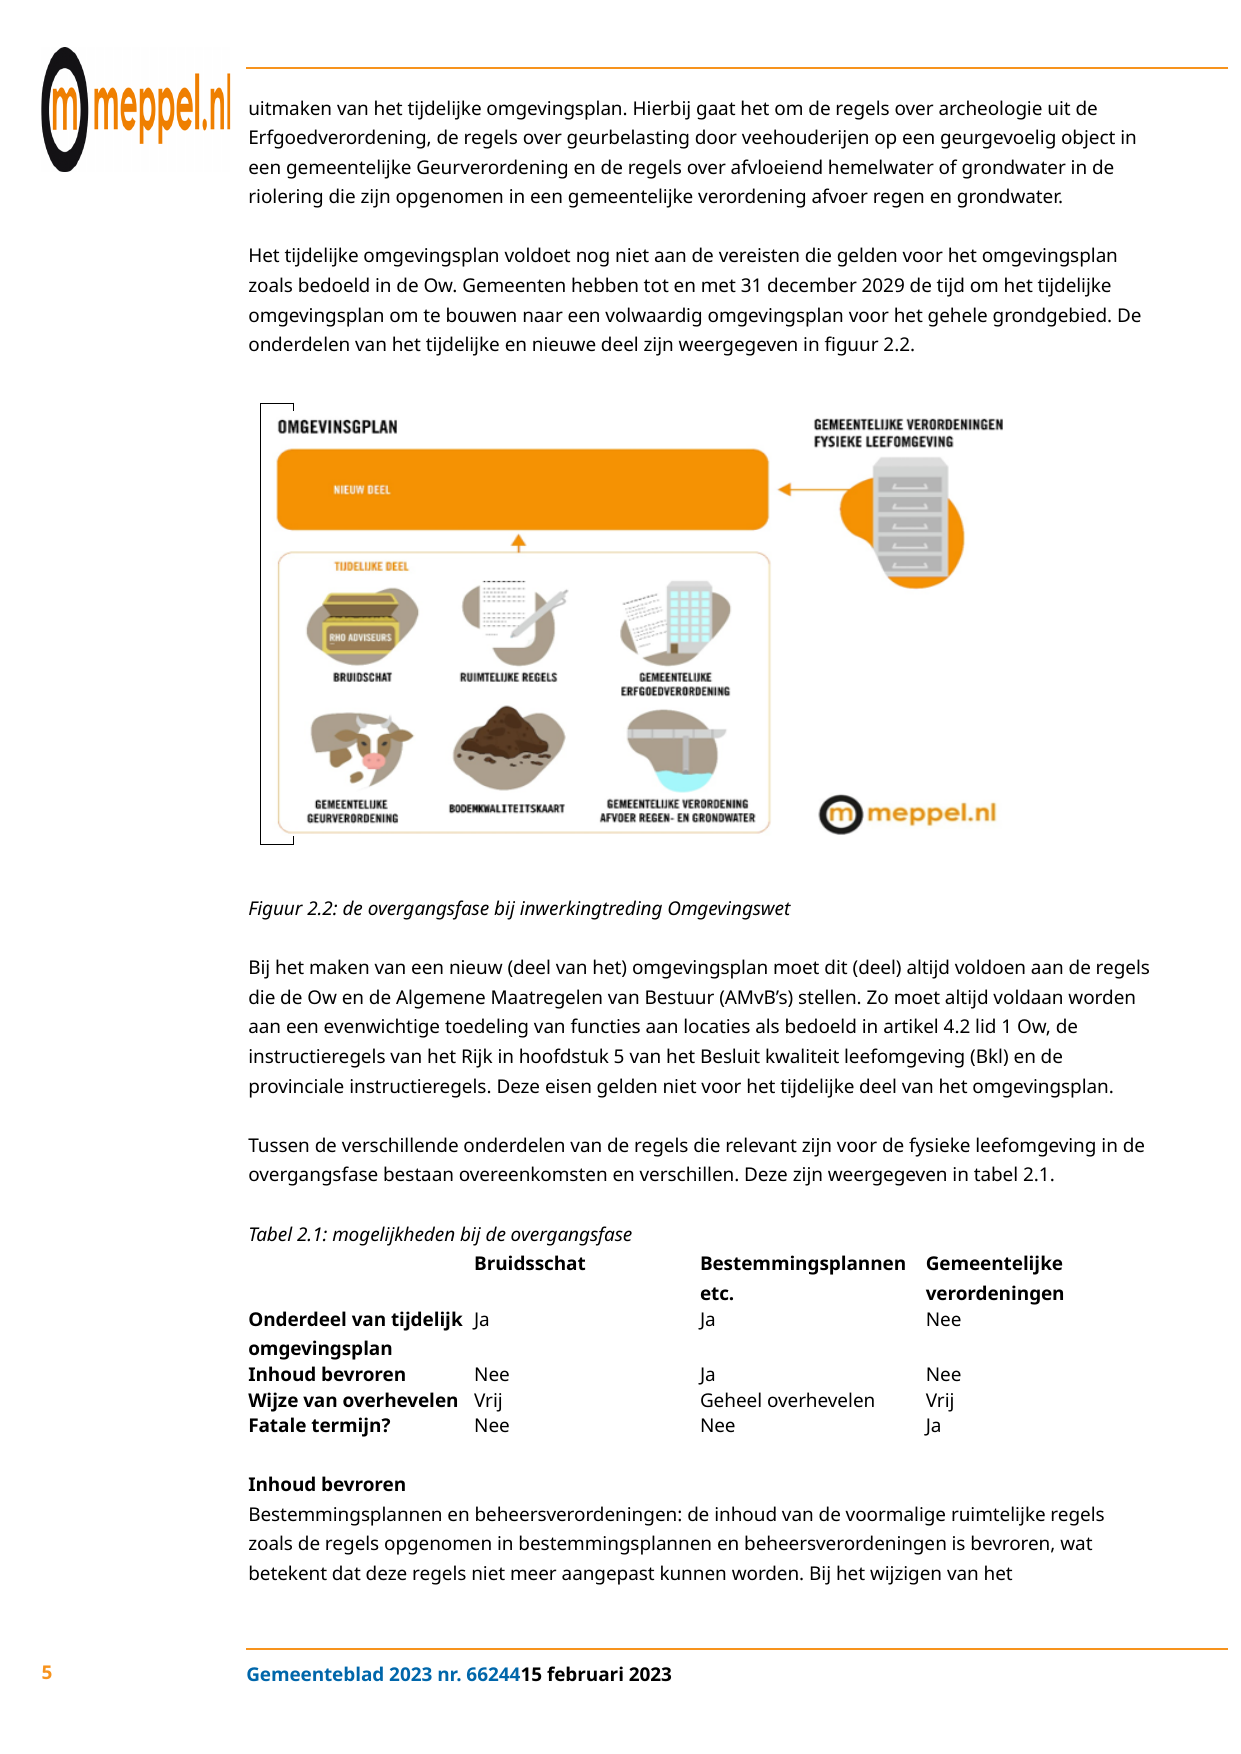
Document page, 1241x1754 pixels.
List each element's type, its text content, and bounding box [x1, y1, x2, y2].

text Inhoud bevroren [248, 1471, 1152, 1497]
text Figuur 2.2: de overgangsfase bij inwerkingtreding Omgevingswet [248, 895, 1152, 921]
table_cell Vrij [474, 1387, 700, 1413]
table_cell Nee [474, 1361, 700, 1387]
table_cell Nee [700, 1413, 926, 1438]
table_header Bruidsschat [474, 1251, 700, 1306]
table_header [248, 1251, 474, 1306]
table_header Gemeentelijke verordeningen [926, 1251, 1152, 1306]
table_cell Geheel overhevelen [700, 1387, 926, 1413]
picture [41, 47, 231, 172]
text Bij het maken van een nieuw (deel van het) omgevingsplan moet dit (deel) altijd voldoen aan de regels die de Ow en de Algemene Maatregelen van Bestuur (AMvB’s) stellen. Zo moet altijd voldaan worden aan een evenwichtige toedeling van functies aan locaties als bedoeld in artikel 4.2 lid 1 Ow, de instructieregels van het Rijk in hoofdstuk 5 van het Besluit kwaliteit leefomgeving (Bkl) en de provinciale instructieregels. Deze eisen gelden niet voor het tijdelijke deel van het omgevingsplan. [248, 954, 1152, 1099]
text uitmaken van het tijdelijke omgevingsplan. Hierbij gaat het om de regels over archeologie uit de Erfgoedverordening, de regels over geurbelasting door veehouderijen op een geurgevoelig object in een gemeentelijke Geurverordening en de regels over afvloeiend hemelwater of grondwater in de riolering die zijn opgenomen in een gemeentelijke verordening afvoer regen en grondwater. [248, 95, 1152, 209]
picture [268, 411, 1008, 836]
table_cell Vrij [926, 1387, 1152, 1413]
table_cell Nee [926, 1306, 1152, 1361]
text Het tijdelijke omgevingsplan voldoet nog niet aan de vereisten die gelden voor het omgevingsplan zoals bedoeld in de Ow. Gemeenten hebben tot en met 31 december 2029 de tijd om het tijdelijke omgevingsplan om te bouwen naar een volwaardig omgevingsplan voor het gehele grondgebied. De onderdelen van het tijdelijke en nieuwe deel zijn weergegeven in figuur 2.2. [248, 243, 1152, 357]
table_cell Nee [474, 1413, 700, 1438]
table_cell Inhoud bevroren [248, 1361, 474, 1387]
table_cell Ja [700, 1361, 926, 1387]
table_cell Ja [474, 1306, 700, 1361]
table_header Bestemmingsplannen etc. [700, 1251, 926, 1306]
text Tabel 2.1: mogelijkheden bij de overgangsfase [248, 1221, 1152, 1247]
table_cell Fatale termijn? [248, 1413, 474, 1438]
text Tussen de verschillende onderdelen van de regels die relevant zijn voor de fysieke leefomgeving in de overgangsfase bestaan overeenkomsten en verschillen. Deze zijn weergegeven in tabel 2.1. [248, 1132, 1152, 1187]
table_cell Ja [700, 1306, 926, 1361]
table_cell Ja [926, 1413, 1152, 1438]
table_cell Nee [926, 1361, 1152, 1387]
table_cell Onderdeel van tijdelijk omgevingsplan [248, 1306, 474, 1361]
table_cell Wijze van overhevelen [248, 1387, 474, 1413]
text Bestemmingsplannen en beheersverordeningen: de inhoud van de voormalige ruimtelijke regels zoals de regels opgenomen in bestemmingsplannen en beheersverordeningen is bevroren, wat betekent dat deze regels niet meer aangepast kunnen worden. Bij het wijzigen van het [248, 1501, 1152, 1586]
